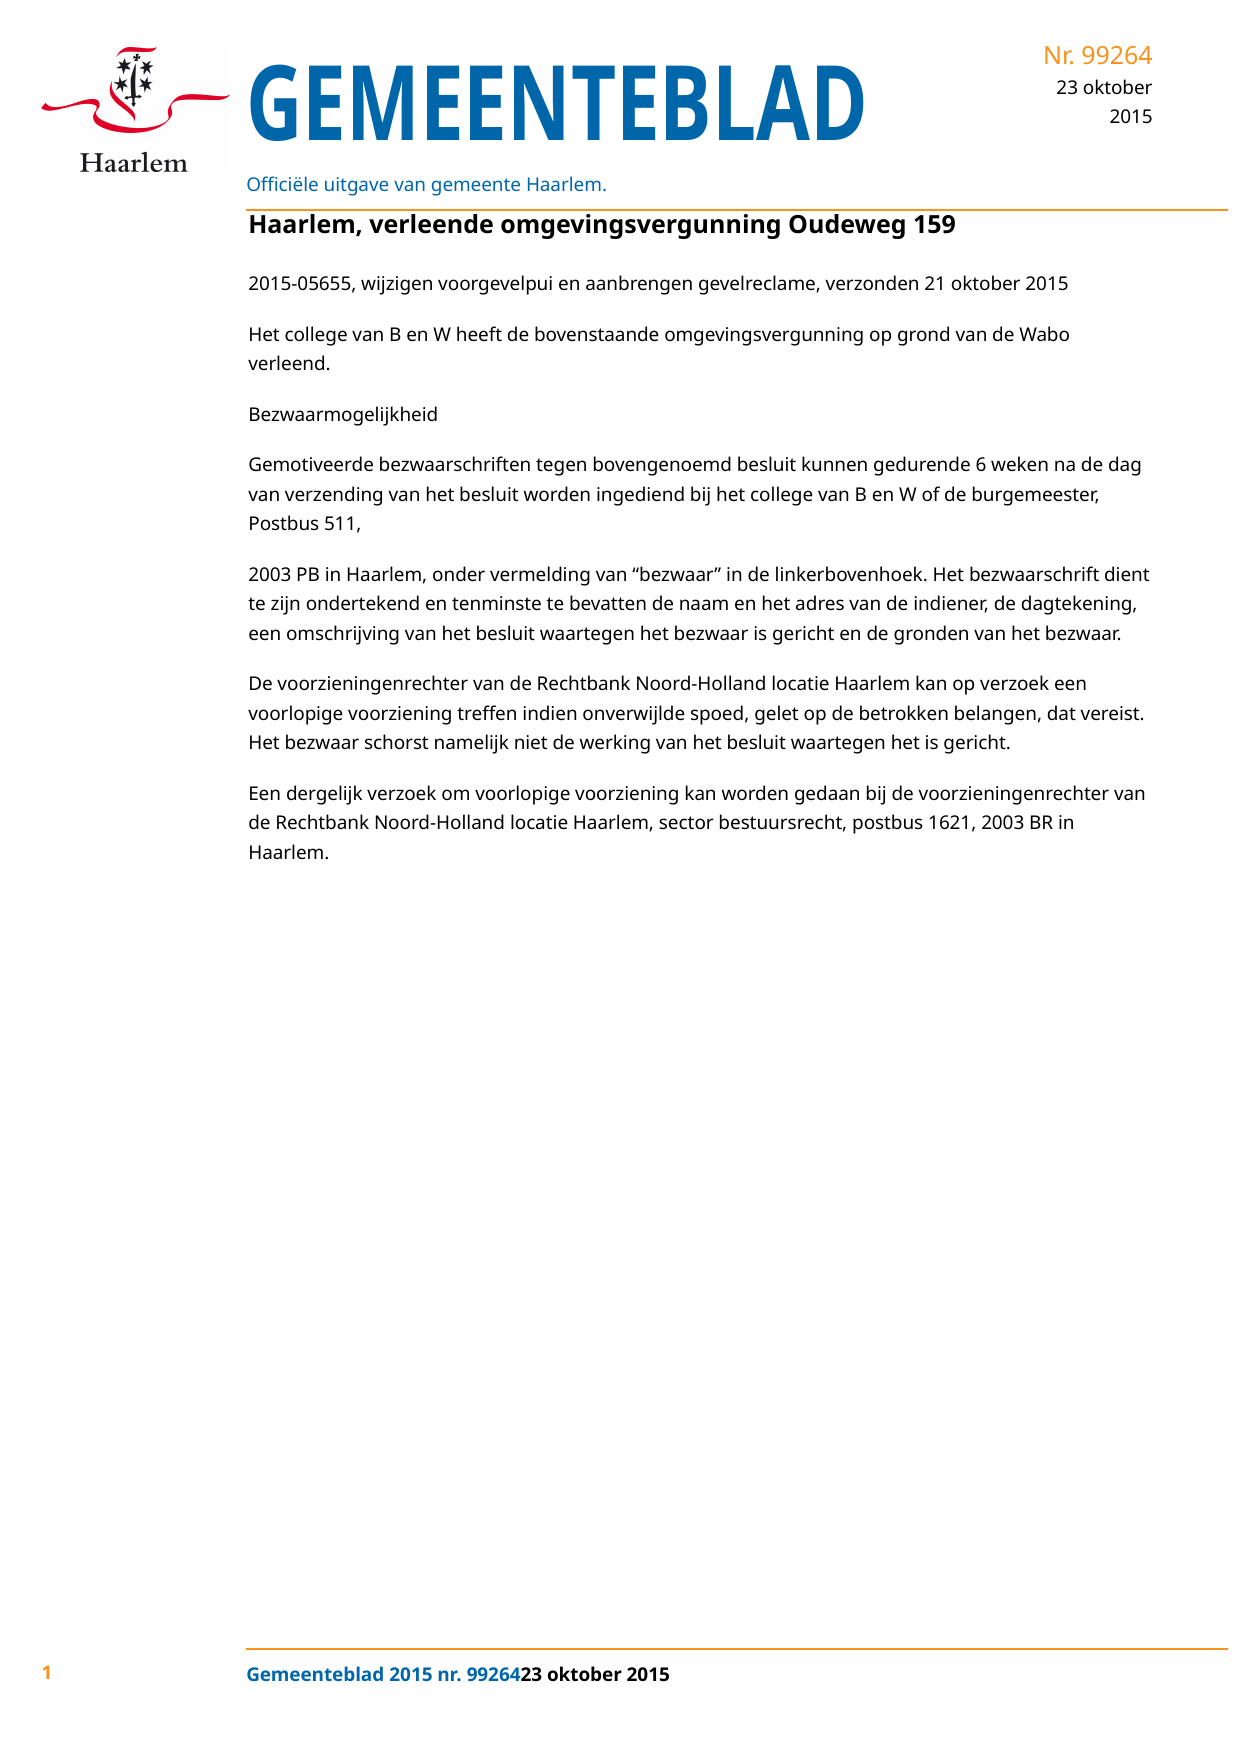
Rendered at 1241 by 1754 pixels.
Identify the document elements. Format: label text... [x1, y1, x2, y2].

text Een dergelijk verzoek om voorlopige voorziening kan worden gedaan bij de voorzieningenrechter van de Rechtbank Noord-Holland locatie Haarlem, sector bestuursrecht, postbus 1621, 2003 BR in Haarlem. [248, 780, 1152, 865]
text Het college van B en W heeft de bovenstaande omgevingsvergunning op grond van de Wabo verleend. [248, 321, 1152, 376]
text Gemotiveerde bezwaarschriften tegen bovengenoemd besluit kunnen gedurende 6 weken na de dag van verzending van het besluit worden ingediend bij het college van B en W of de burgemeester, Postbus 511, [248, 451, 1152, 536]
picture [41, 47, 231, 172]
text Bezwaarmogelijkheid [248, 401, 1152, 426]
text De voorzieningenrechter van de Rechtbank Noord-Holland locatie Haarlem kan op verzoek een voorlopige voorziening treffen indien onverwijlde spoed, gelet op de betrokken belangen, dat vereist. Het bezwaar schorst namelijk niet de werking van het besluit waartegen het is gericht. [248, 670, 1152, 755]
text 2003 PB in Haarlem, onder vermelding van “bezwaar” in de linkerbovenhoek. Het bezwaarschrift dient te zijn ondertekend en tenminste te bevatten de naam en het adres van de indiener, de dagtekening, een omschrijving van het besluit waartegen het bezwaar is gericht en de gronden van het bezwaar. [248, 561, 1152, 646]
text 2015-05655, wijzigen voorgevelpui en aanbrengen gevelreclame, verzonden 21 oktober 2015 [248, 270, 1152, 296]
text Haarlem, verleende omgevingsvergunning Oudeweg 159 [248, 211, 1152, 241]
